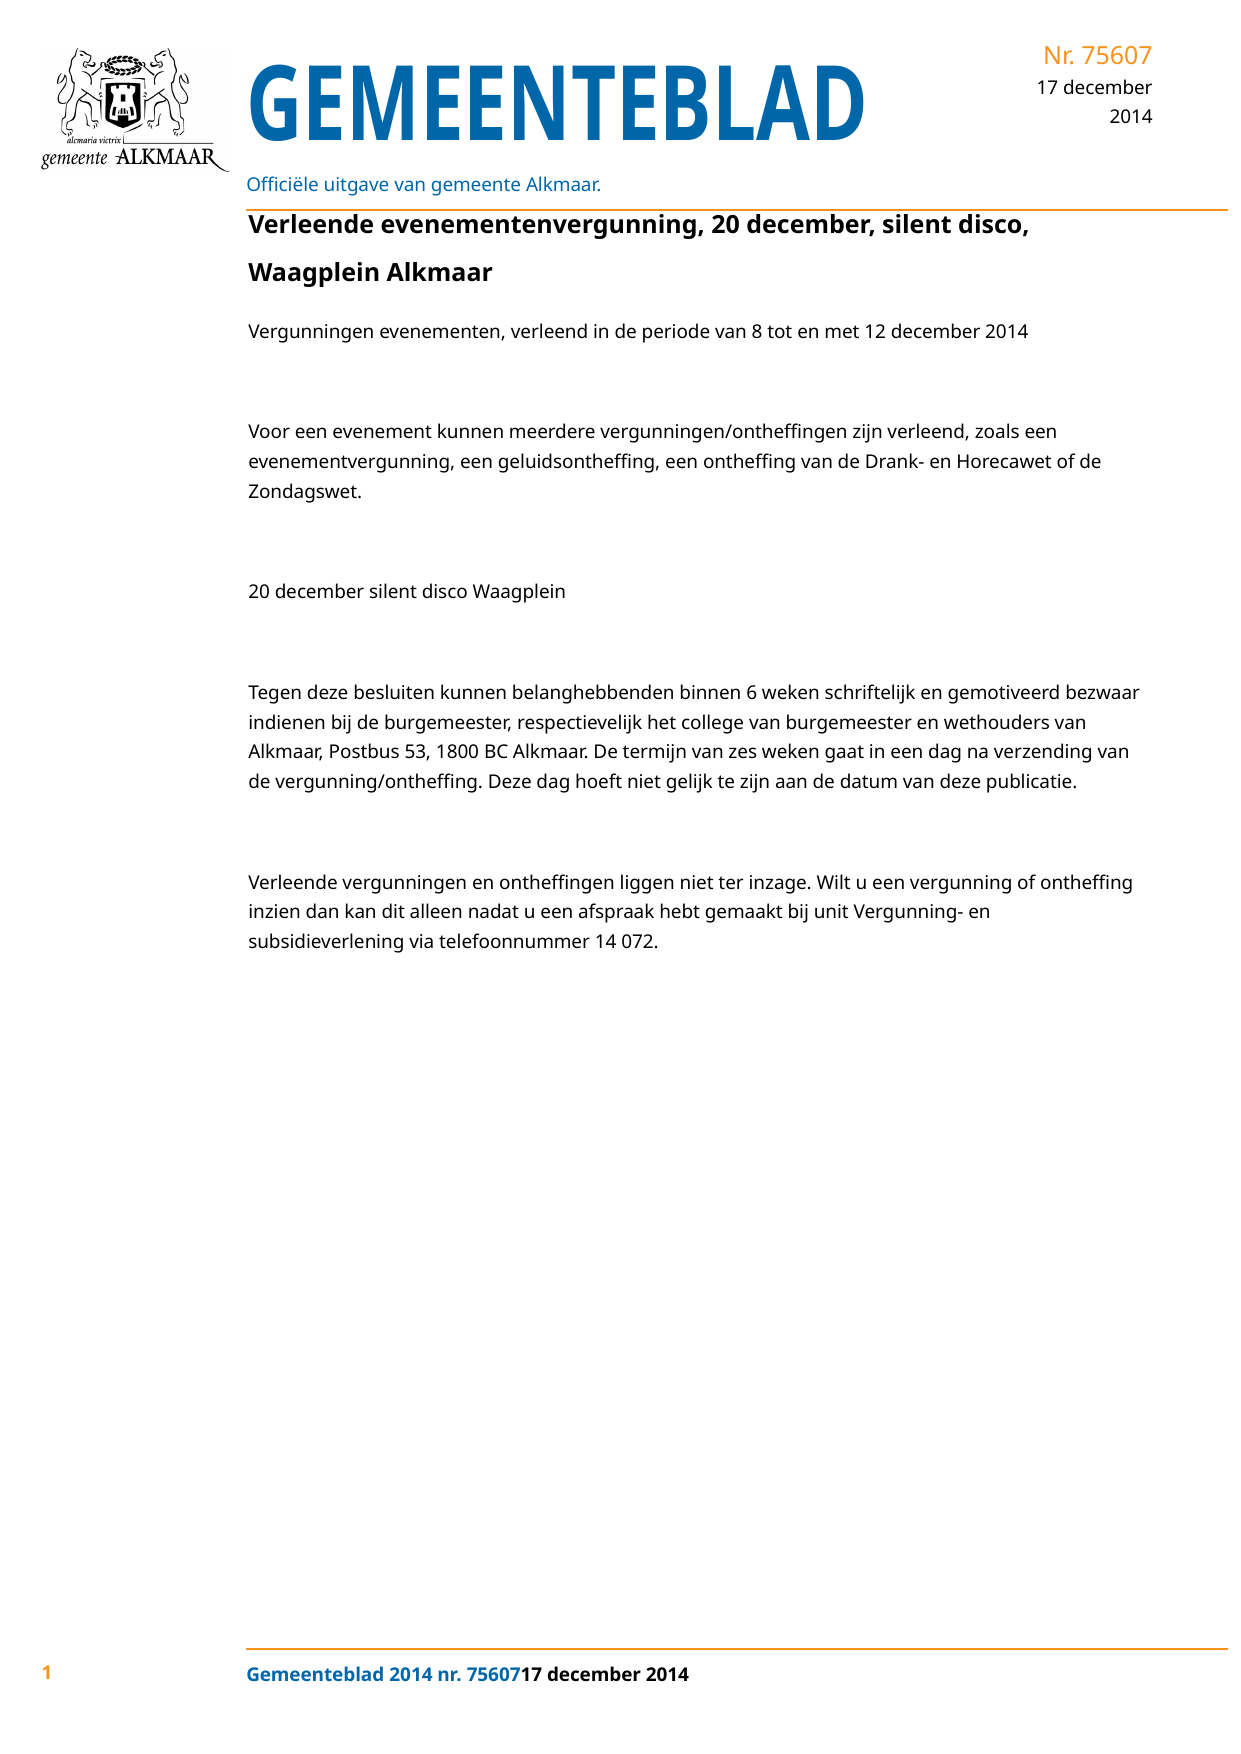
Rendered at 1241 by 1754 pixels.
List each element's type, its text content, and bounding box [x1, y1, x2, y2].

text Voor een evenement kunnen meerdere vergunningen/ontheffingen zijn verleend, zoals een evenementvergunning, een geluidsontheffing, een ontheffing van de Drank- en Horecawet of de Zondagswet. [248, 419, 1152, 504]
text Tegen deze besluiten kunnen belanghebbenden binnen 6 weken schriftelijk en gemotiveerd bezwaar indienen bij de burgemeester, respectievelijk het college van burgemeester en wethouders van Alkmaar, Postbus 53, 1800 BC Alkmaar. De termijn van zes weken gaat in een dag na verzending van de vergunning/ontheffing. Deze dag hoeft niet gelijk te zijn aan de datum van deze publicatie. [248, 679, 1152, 794]
picture [41, 47, 231, 172]
text Verleende vergunningen en ontheffingen liggen niet ter inzage. Wilt u een vergunning of ontheffing inzien dan kan dit alleen nadat u een afspraak hebt gemaakt bij unit Vergunning- en subsidieverlening via telefoonnummer 14 072. [248, 869, 1152, 954]
text Vergunningen evenementen, verleend in de periode van 8 tot en met 12 december 2014 [248, 318, 1152, 344]
text Verleende evenementenvergunning, 20 december, silent disco, Waagplein Alkmaar [248, 211, 1152, 288]
text 20 december silent disco Waagplein [248, 579, 1152, 604]
